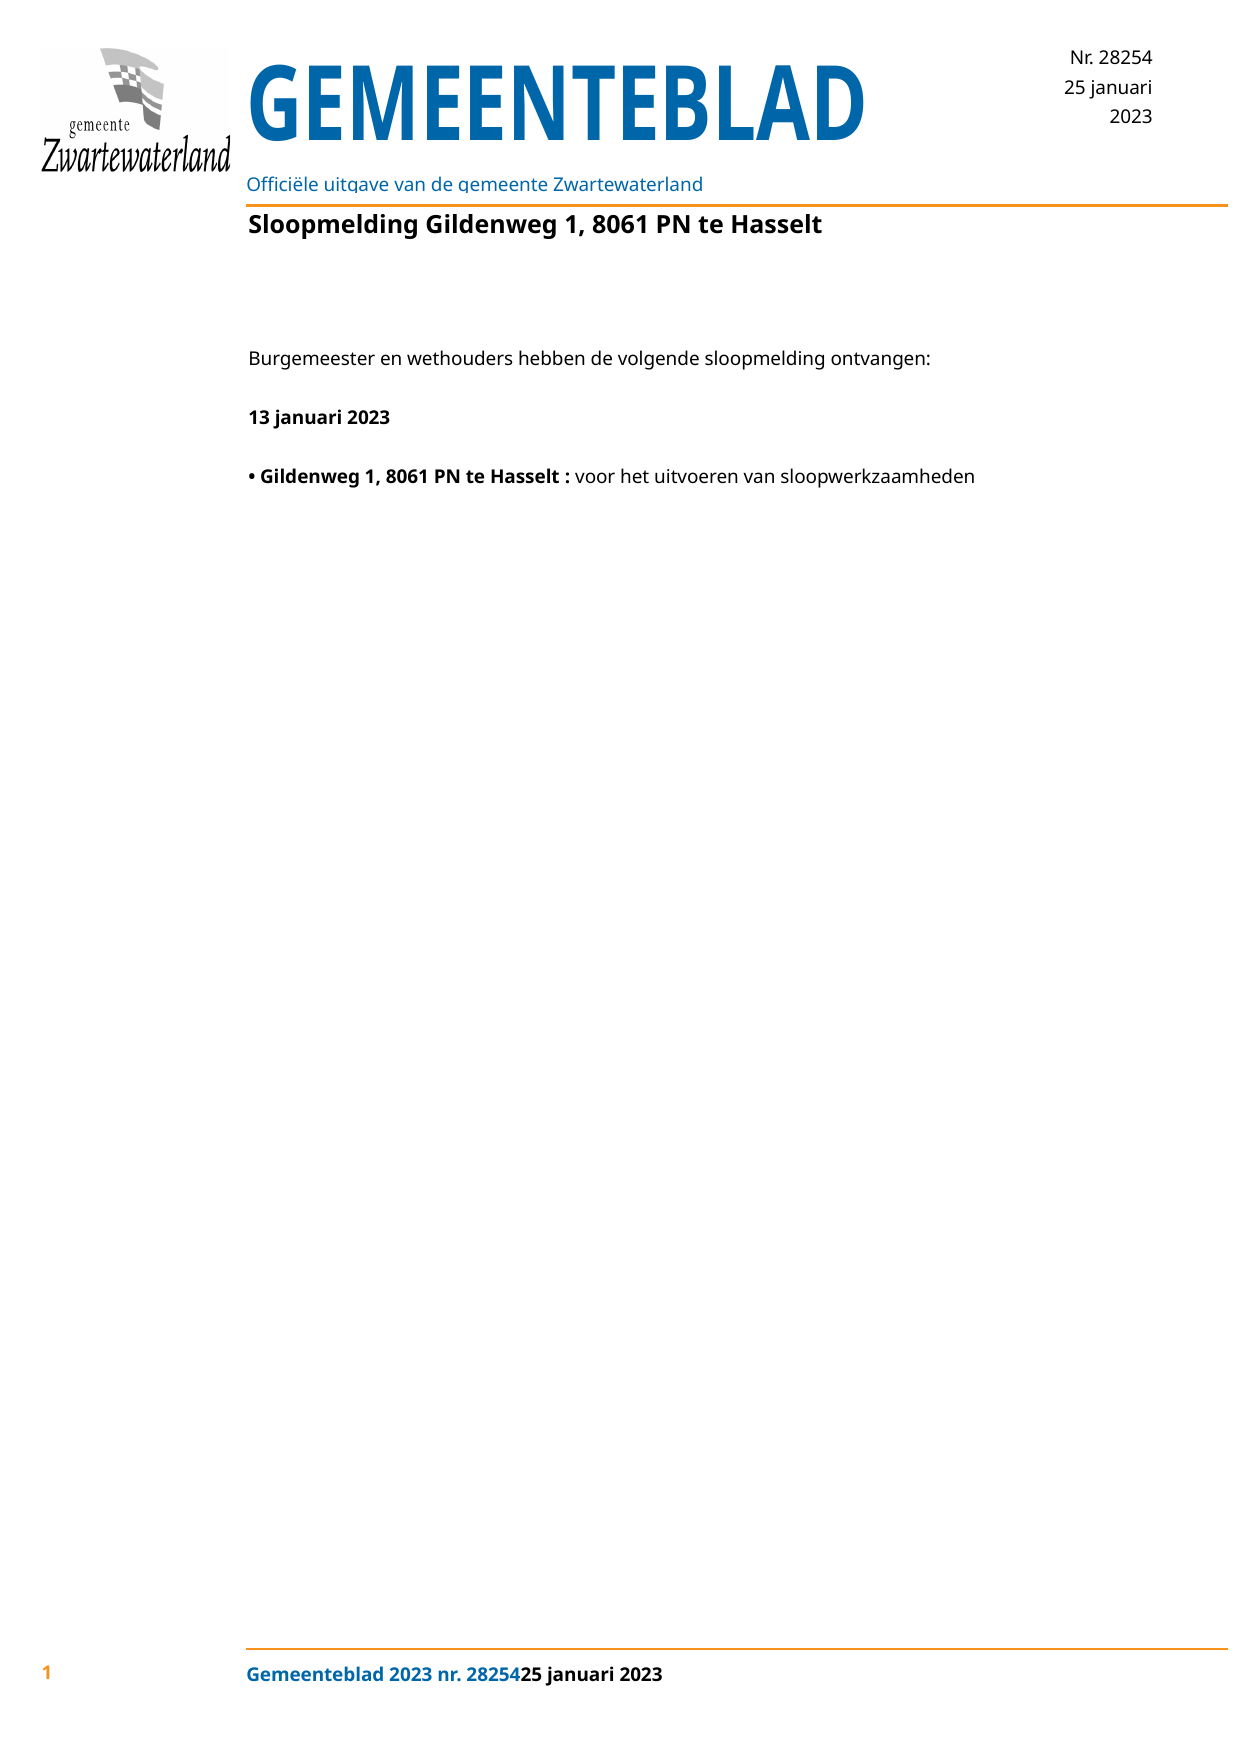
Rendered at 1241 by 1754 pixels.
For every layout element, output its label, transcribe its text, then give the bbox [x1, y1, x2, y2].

text Sloopmelding Gildenweg 1, 8061 PN te Hasselt [248, 207, 1152, 241]
text • Gildenweg 1, 8061 PN te Hasselt : voor het uitvoeren van sloopwerkzaamheden [248, 464, 1152, 489]
picture [41, 47, 231, 172]
text 13 januari 2023 [248, 404, 1152, 430]
text Burgemeester en wethouders hebben de volgende sloopmelding ontvangen: [248, 345, 1152, 371]
